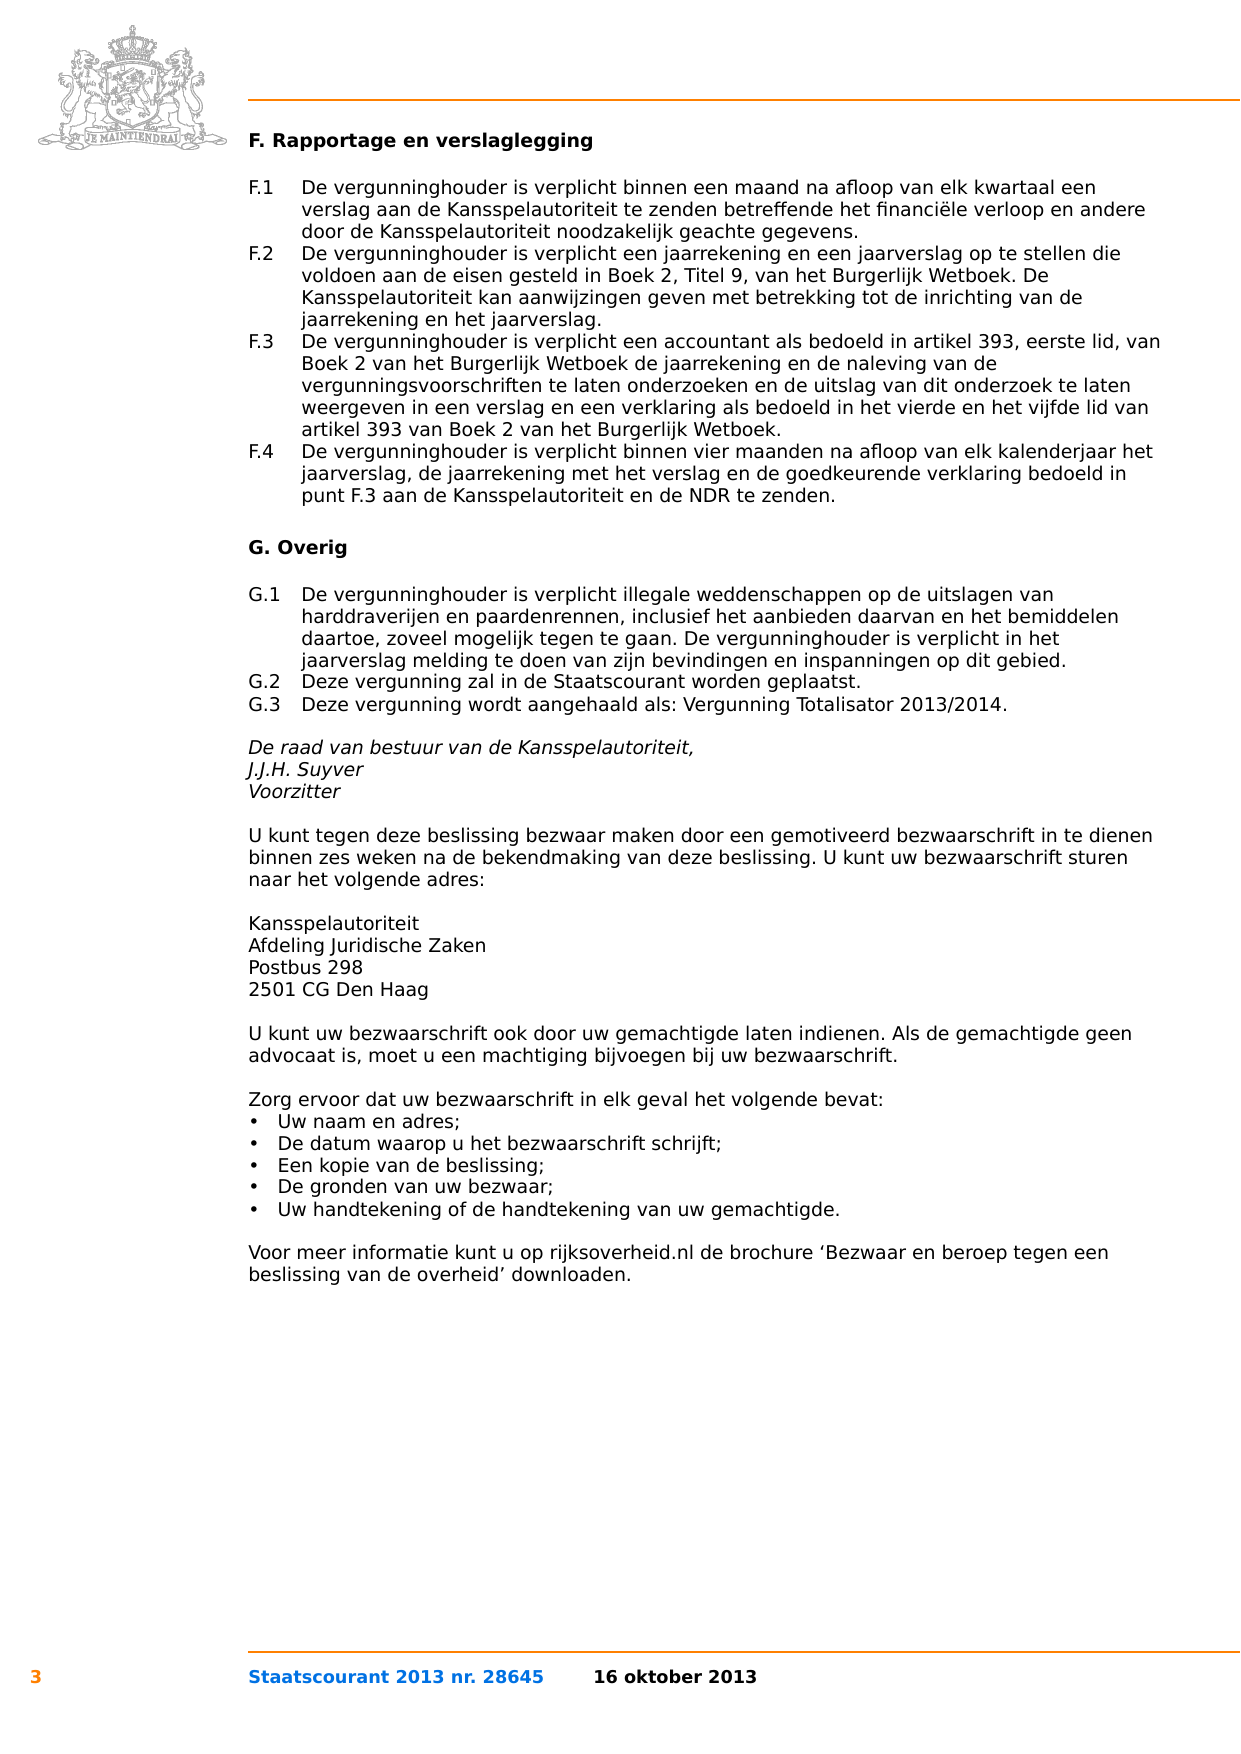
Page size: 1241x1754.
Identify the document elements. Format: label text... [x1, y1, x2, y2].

subtitle F. Rapportage en verslaglegging [248, 130, 1163, 152]
text • Een kopie van de beslissing; [248, 1154, 1163, 1176]
text • Uw naam en adres; [248, 1111, 1163, 1132]
text G.1 De vergunninghouder is verplicht illegale weddenschappen op de uitslagen van harddraverijen en paardenrennen, inclusief het aanbieden daarvan en het bemiddelen daartoe, zoveel mogelijk tegen te gaan. De vergunninghouder is verplicht in het jaarverslag melding te doen van zijn bevindingen en inspanningen op dit gebied. [248, 583, 1163, 671]
subtitle G. Overig [248, 537, 1163, 558]
text U kunt uw bezwaarschrift ook door uw gemachtigde laten indienen. Als de gemachtigde geen advocaat is, moet u een machtiging bijvoegen bij uw bezwaarschrift. [248, 1023, 1163, 1067]
text F.1 De vergunninghouder is verplicht binnen een maand na afloop van elk kwartaal een verslag aan de Kansspelautoriteit te zenden betreffende het financiële verloop en andere door de Kansspelautoriteit noodzakelijk geachte gegevens. [248, 177, 1163, 243]
text De raad van bestuur van de Kansspelautoriteit, J.J.H. Suyver Voorzitter [248, 737, 1163, 803]
text Afdeling Juridische Zaken [248, 935, 1163, 957]
text • De datum waarop u het bezwaarschrift schrijft; [248, 1132, 1163, 1154]
text G.3 Deze vergunning wordt aangehaald als: Vergunning Totalisator 2013/2014. [248, 693, 1163, 715]
text U kunt tegen deze beslissing bezwaar maken door een gemotiveerd bezwaarschrift in te dienen binnen zes weken na de bekendmaking van deze beslissing. U kunt uw bezwaarschrift sturen naar het volgende adres: [248, 825, 1163, 891]
text G.2 Deze vergunning zal in de Staatscourant worden geplaatst. [248, 671, 1163, 693]
text • Uw handtekening of de handtekening van uw gemachtigde. [248, 1198, 1163, 1220]
picture [38, 25, 227, 150]
text Zorg ervoor dat uw bezwaarschrift in elk geval het volgende bevat: [248, 1088, 1163, 1111]
text F.3 De vergunninghouder is verplicht een accountant als bedoeld in artikel 393, eerste lid, van Boek 2 van het Burgerlijk Wetboek de jaarrekening en de naleving van de vergunningsvoorschriften te laten onderzoeken en de uitslag van dit onderzoek te laten weergeven in een verslag en een verklaring als bedoeld in het vierde en het vijfde lid van artikel 393 van Boek 2 van het Burgerlijk Wetboek. [248, 331, 1163, 441]
text Postbus 298 [248, 957, 1163, 979]
text F.4 De vergunninghouder is verplicht binnen vier maanden na afloop van elk kalenderjaar het jaarverslag, de jaarrekening met het verslag en de goedkeurende verklaring bedoeld in punt F.3 aan de Kansspelautoriteit en de NDR te zenden. [248, 441, 1163, 507]
text Voor meer informatie kunt u op rijksoverheid.nl de brochure ‘Bezwaar en beroep tegen een beslissing van de overheid’ downloaden. [248, 1242, 1163, 1286]
text • De gronden van uw bezwaar; [248, 1176, 1163, 1198]
text F.2 De vergunninghouder is verplicht een jaarrekening en een jaarverslag op te stellen die voldoen aan de eisen gesteld in Boek 2, Titel 9, van het Burgerlijk Wetboek. De Kansspelautoriteit kan aanwijzingen geven met betrekking tot de inrichting van de jaarrekening en het jaarverslag. [248, 243, 1163, 331]
text Kansspelautoriteit [248, 913, 1163, 935]
text 2501 CG Den Haag [248, 979, 1163, 1001]
